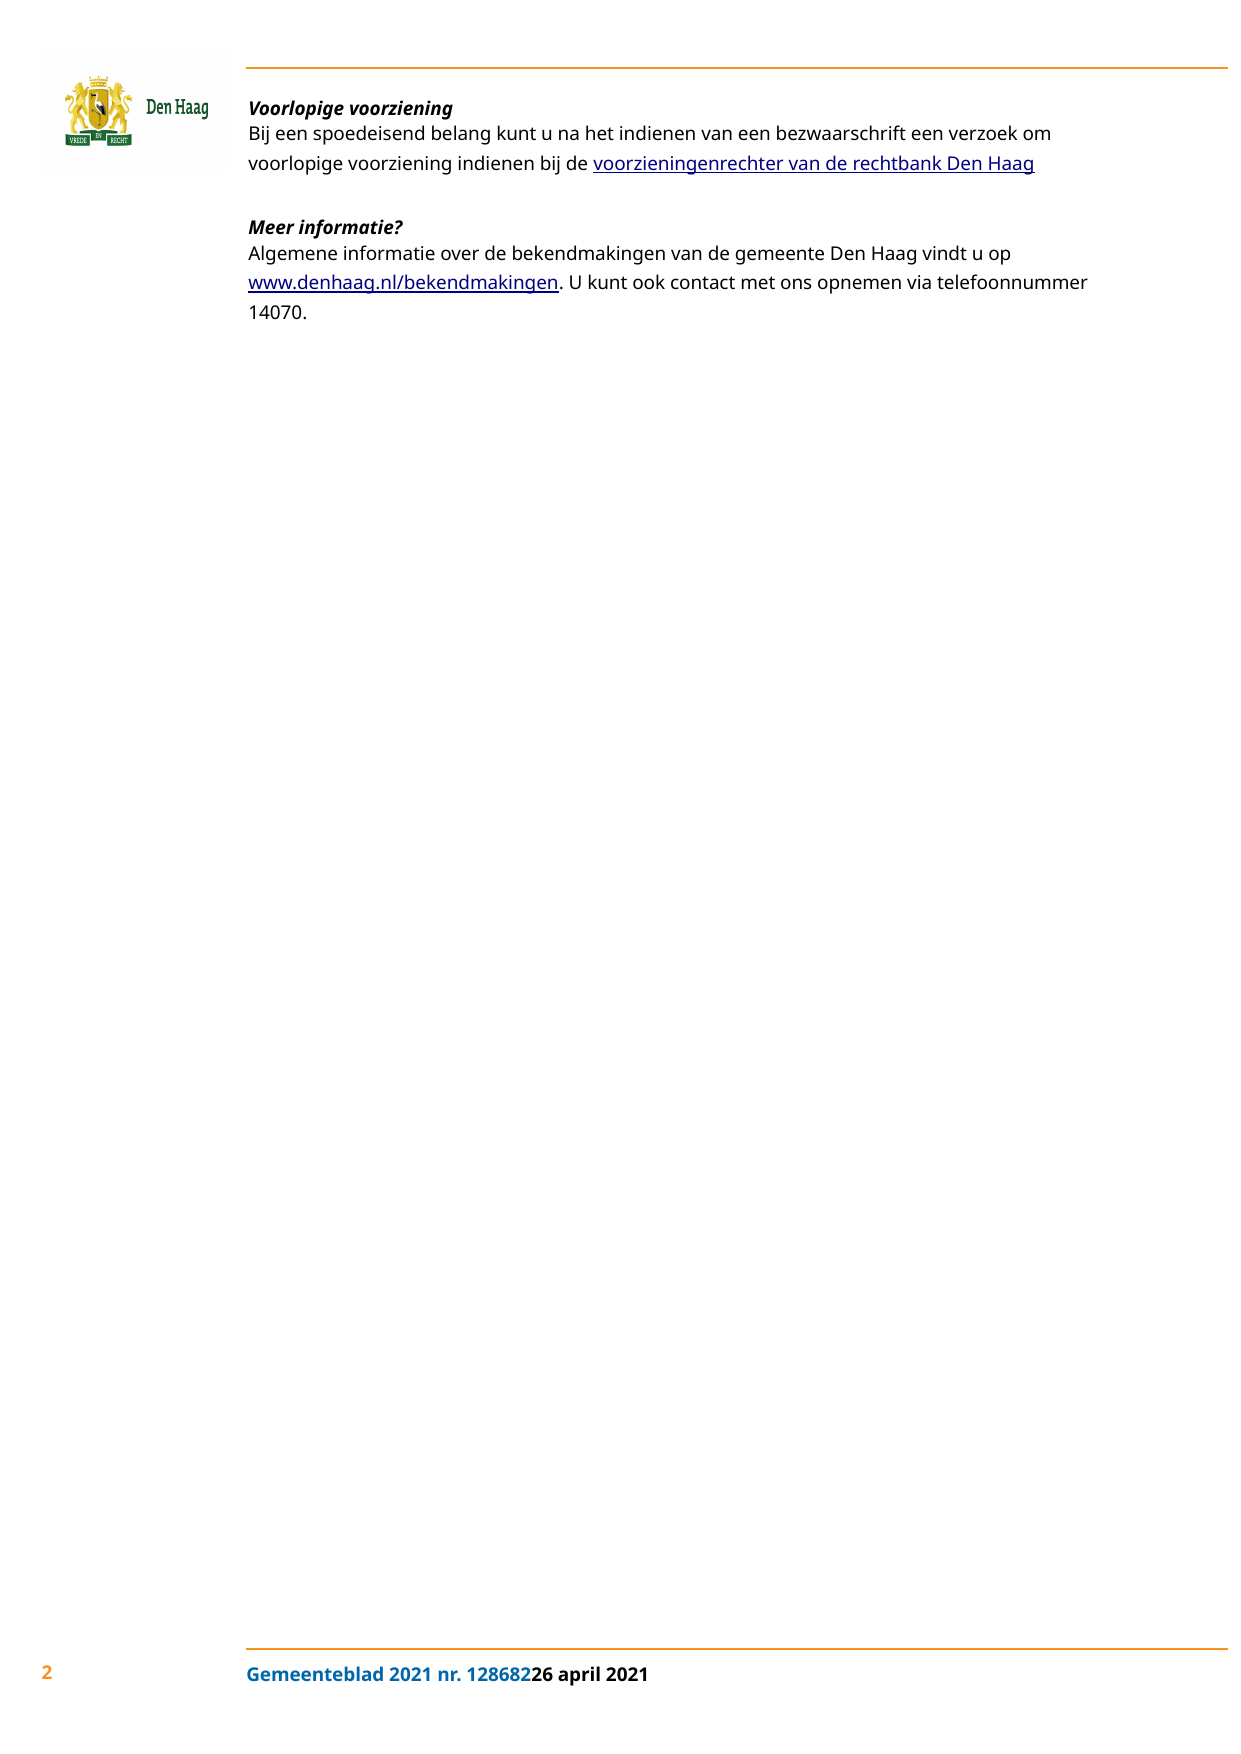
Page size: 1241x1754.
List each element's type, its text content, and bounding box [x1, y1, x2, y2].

text Voorlopige voorziening [248, 95, 1152, 121]
text Algemene informatie over de bekendmakingen van de gemeente Den Haag vindt u op www.denhaag.nl/bekendmakingen. U kunt ook contact met ons opnemen via telefoonnummer 14070. [248, 240, 1152, 325]
picture [41, 47, 231, 172]
text Meer informatie? [248, 214, 1152, 240]
text Bij een spoedeisend belang kunt u na het indienen van een bezwaarschrift een verzoek om voorlopige voorziening indienen bij de voorzieningenrechter van de rechtbank Den Haag [248, 121, 1152, 176]
